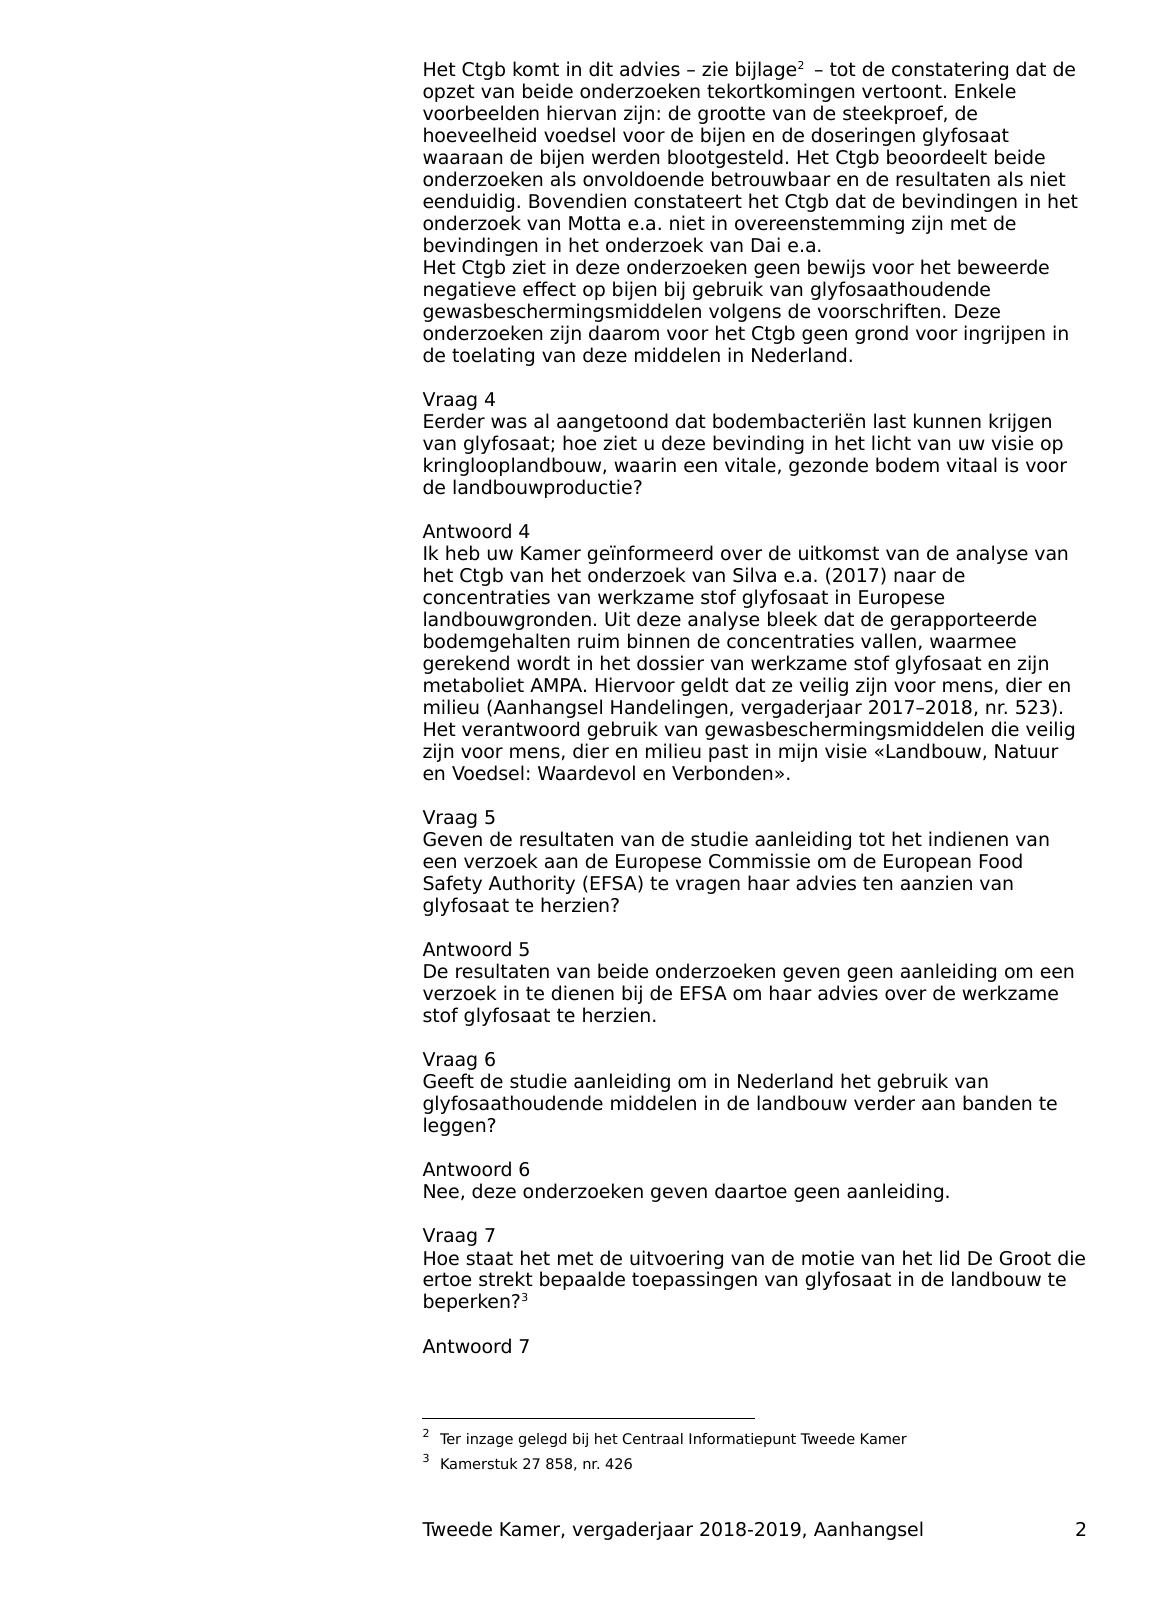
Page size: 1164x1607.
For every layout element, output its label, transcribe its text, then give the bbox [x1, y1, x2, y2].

text Geven de resultaten van de studie aanleiding tot het indienen van een verzoek aan de Europese Commissie om de European Food Safety Authority (EFSA) te vragen haar advies ten aanzien van glyfosaat te herzien? [422, 829, 1087, 917]
text Antwoord 5 [422, 939, 1087, 961]
text Kamerstuk 27 858, nr. 426 [422, 1452, 1087, 1474]
text Hoe staat het met de uitvoering van de motie van het lid De Groot die ertoe strekt bepaalde toepassingen van glyfosaat in de landbouw te beperken? [422, 1247, 1087, 1313]
text Vraag 6 [422, 1049, 1087, 1071]
text De resultaten van beide onderzoeken geven geen aanleiding om een verzoek in te dienen bij de EFSA om haar advies over de werkzame stof glyfosaat te herzien. [422, 961, 1087, 1027]
text Het Ctgb komt in dit advies – zie bijlage – tot de constatering dat de opzet van beide onderzoeken tekortkomingen vertoont. Enkele voorbeelden hiervan zijn: de grootte van de steekproef, de hoeveelheid voedsel voor de bijen en de doseringen glyfosaat waaraan de bijen werden blootgesteld. Het Ctgb beoordeelt beide onderzoeken als onvoldoende betrouwbaar en de resultaten als niet eenduidig. Bovendien constateert het Ctgb dat de bevindingen in het onderzoek van Motta e.a. niet in overeenstemming zijn met de bevindingen in het onderzoek van Dai e.a. [422, 59, 1087, 257]
text Antwoord 4 [422, 521, 1087, 543]
text Vraag 7 [422, 1225, 1087, 1247]
text Antwoord 7 [422, 1336, 1087, 1357]
text Ik heb uw Kamer geïnformeerd over de uitkomst van de analyse van het Ctgb van het onderzoek van Silva e.a. (2017) naar de concentraties van werkzame stof glyfosaat in Europese landbouwgronden. Uit deze analyse bleek dat de gerapporteerde bodemgehalten ruim binnen de concentraties vallen, waarmee gerekend wordt in het dossier van werkzame stof glyfosaat en zijn metaboliet AMPA. Hiervoor geldt dat ze veilig zijn voor mens, dier en milieu (Aanhangsel Handelingen, vergaderjaar 2017–2018, nr. 523). Het verantwoord gebruik van gewasbeschermingsmiddelen die veilig zijn voor mens, dier en milieu past in mijn visie «Landbouw, Natuur en Voedsel: Waardevol en Verbonden». [422, 543, 1087, 785]
text Vraag 5 [422, 807, 1087, 829]
text Antwoord 6 [422, 1159, 1087, 1181]
text Eerder was al aangetoond dat bodembacteriën last kunnen krijgen van glyfosaat; hoe ziet u deze bevinding in het licht van uw visie op kringlooplandbouw, waarin een vitale, gezonde bodem vitaal is voor de landbouwproductie? [422, 411, 1087, 499]
text Het Ctgb ziet in deze onderzoeken geen bewijs voor het beweerde negatieve effect op bijen bij gebruik van glyfosaathoudende gewasbeschermingsmiddelen volgens de voorschriften. Deze onderzoeken zijn daarom voor het Ctgb geen grond voor ingrijpen in de toelating van deze middelen in Nederland. [422, 257, 1087, 367]
text Geeft de studie aanleiding om in Nederland het gebruik van glyfosaathoudende middelen in de landbouw verder aan banden te leggen? [422, 1071, 1087, 1137]
text Ter inzage gelegd bij het Centraal Informatiepunt Tweede Kamer [422, 1427, 1087, 1449]
text Vraag 4 [422, 389, 1087, 411]
text Nee, deze onderzoeken geven daartoe geen aanleiding. [422, 1181, 1087, 1203]
